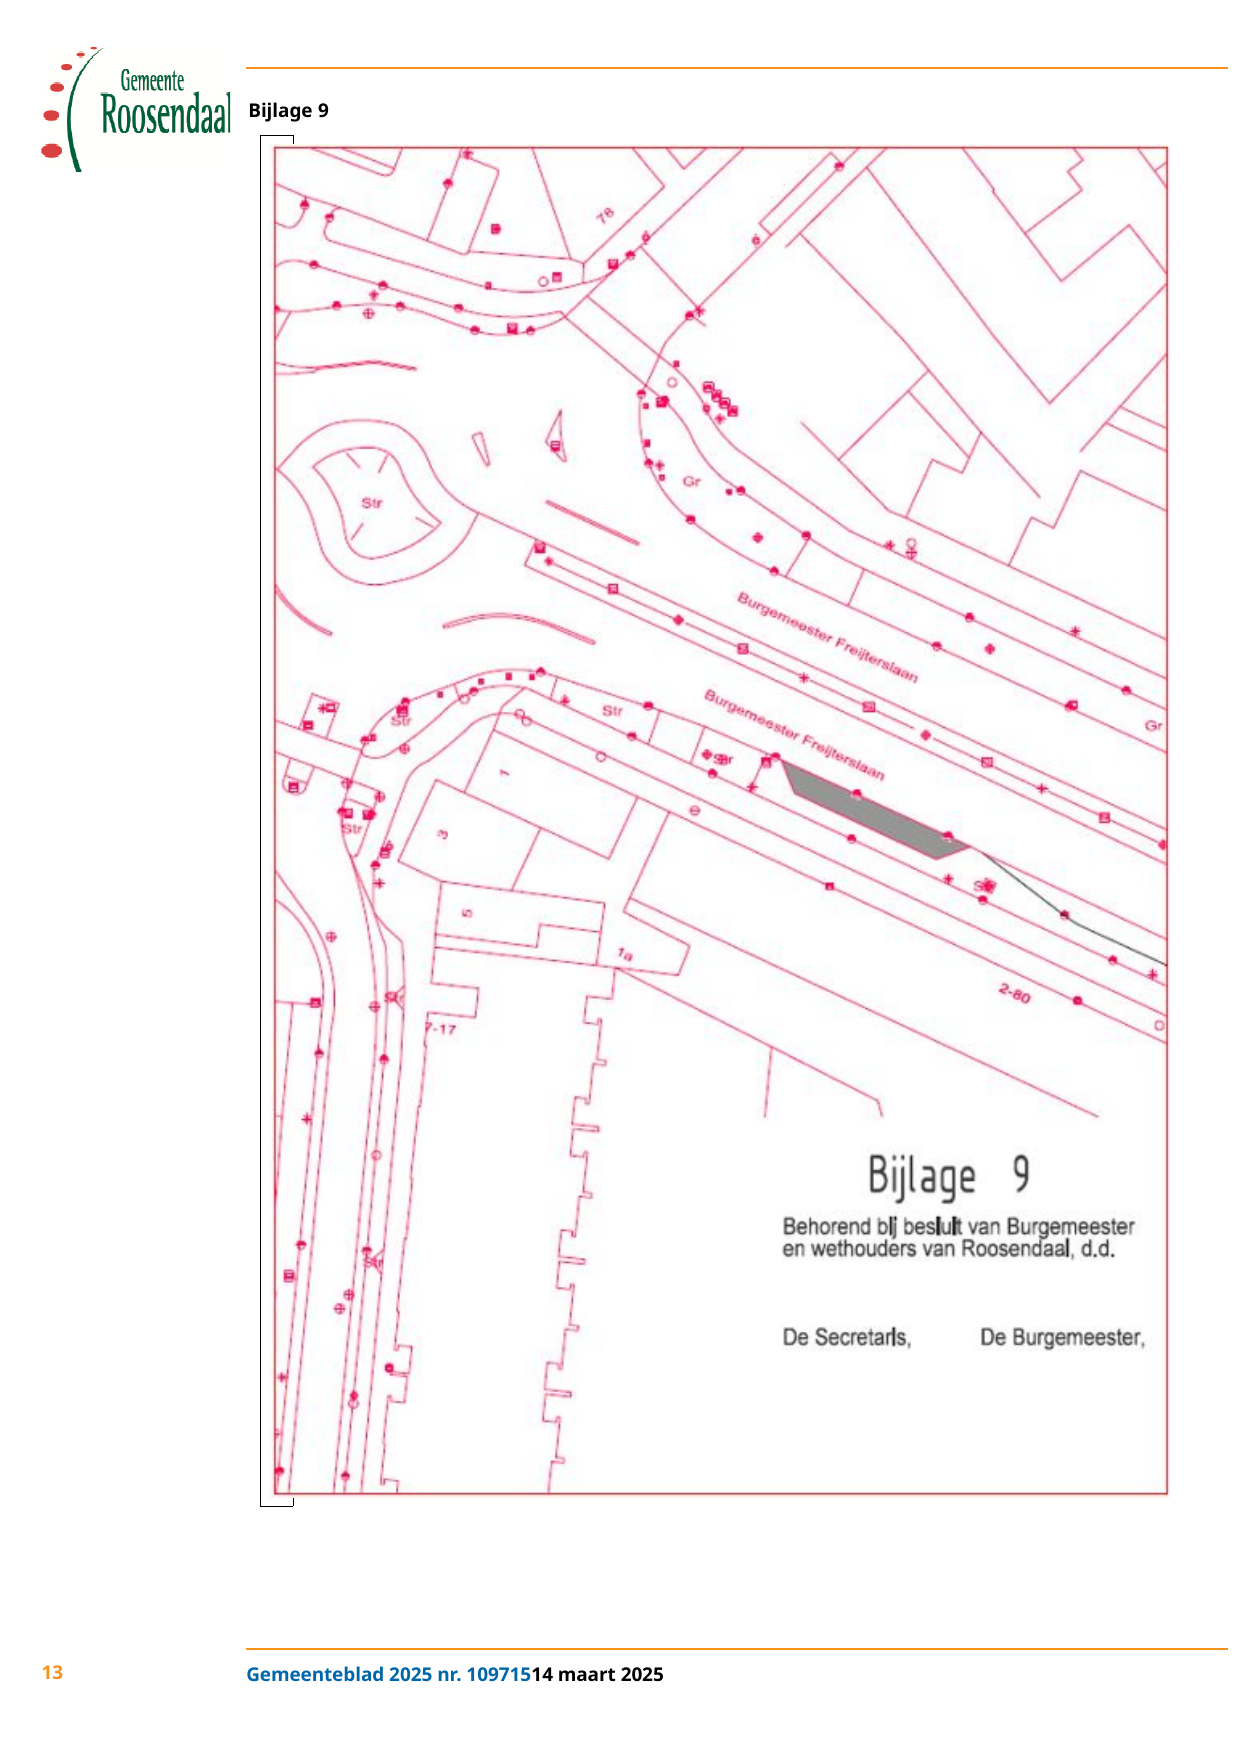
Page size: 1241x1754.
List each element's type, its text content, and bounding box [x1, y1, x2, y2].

picture [268, 144, 1173, 1498]
picture [41, 47, 231, 172]
text Bijlage 9 [248, 95, 1152, 123]
